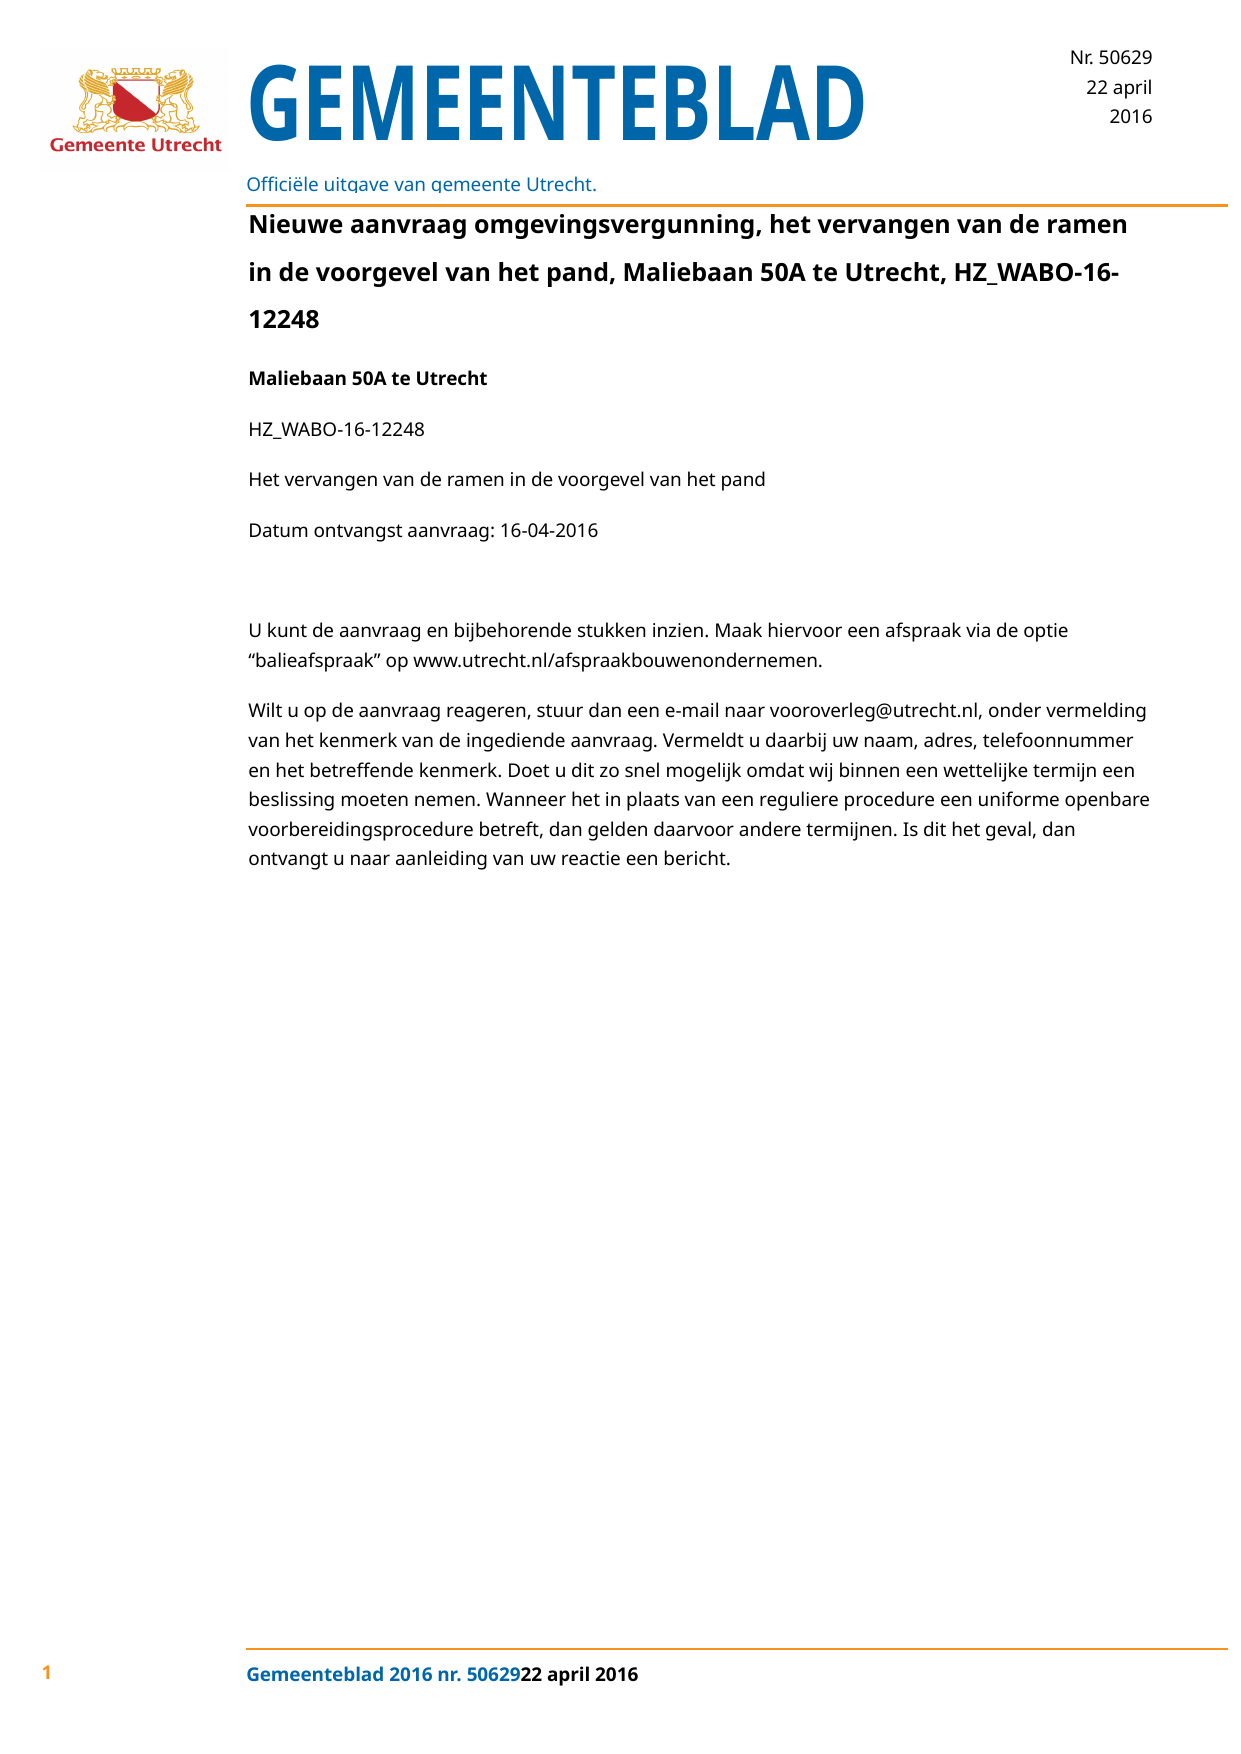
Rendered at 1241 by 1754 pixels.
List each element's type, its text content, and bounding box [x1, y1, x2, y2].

text HZ_WABO-16-12248 [248, 416, 1152, 442]
text Wilt u op de aanvraag reageren, stuur dan een e-mail naar vooroverleg@utrecht.nl, onder vermelding van het kenmerk van de ingediende aanvraag. Vermeldt u daarbij uw naam, adres, telefoonnummer en het betreffende kenmerk. Doet u dit zo snel mogelijk omdat wij binnen een wettelijke termijn een beslissing moeten nemen. Wanneer het in plaats van een reguliere procedure een uniforme openbare voorbereidingsprocedure betreft, dan gelden daarvoor andere termijnen. Is dit het geval, dan ontvangt u naar aanleiding van uw reactie een bericht. [248, 698, 1152, 871]
text U kunt de aanvraag en bijbehorende stukken inzien. Maak hiervoor een afspraak via de optie “balieafspraak” op www.utrecht.nl/afspraakbouwenondernemen. [248, 618, 1152, 673]
text Nieuwe aanvraag omgevingsvergunning, het vervangen van de ramen in de voorgevel van het pand, Maliebaan 50A te Utrecht, HZ_WABO-16-12248 [248, 207, 1152, 336]
text Het vervangen van de ramen in de voorgevel van het pand [248, 466, 1152, 492]
text Datum ontvangst aanvraag: 16-04-2016 [248, 517, 1152, 542]
text Maliebaan 50A te Utrecht [248, 366, 1152, 391]
picture [41, 47, 231, 172]
